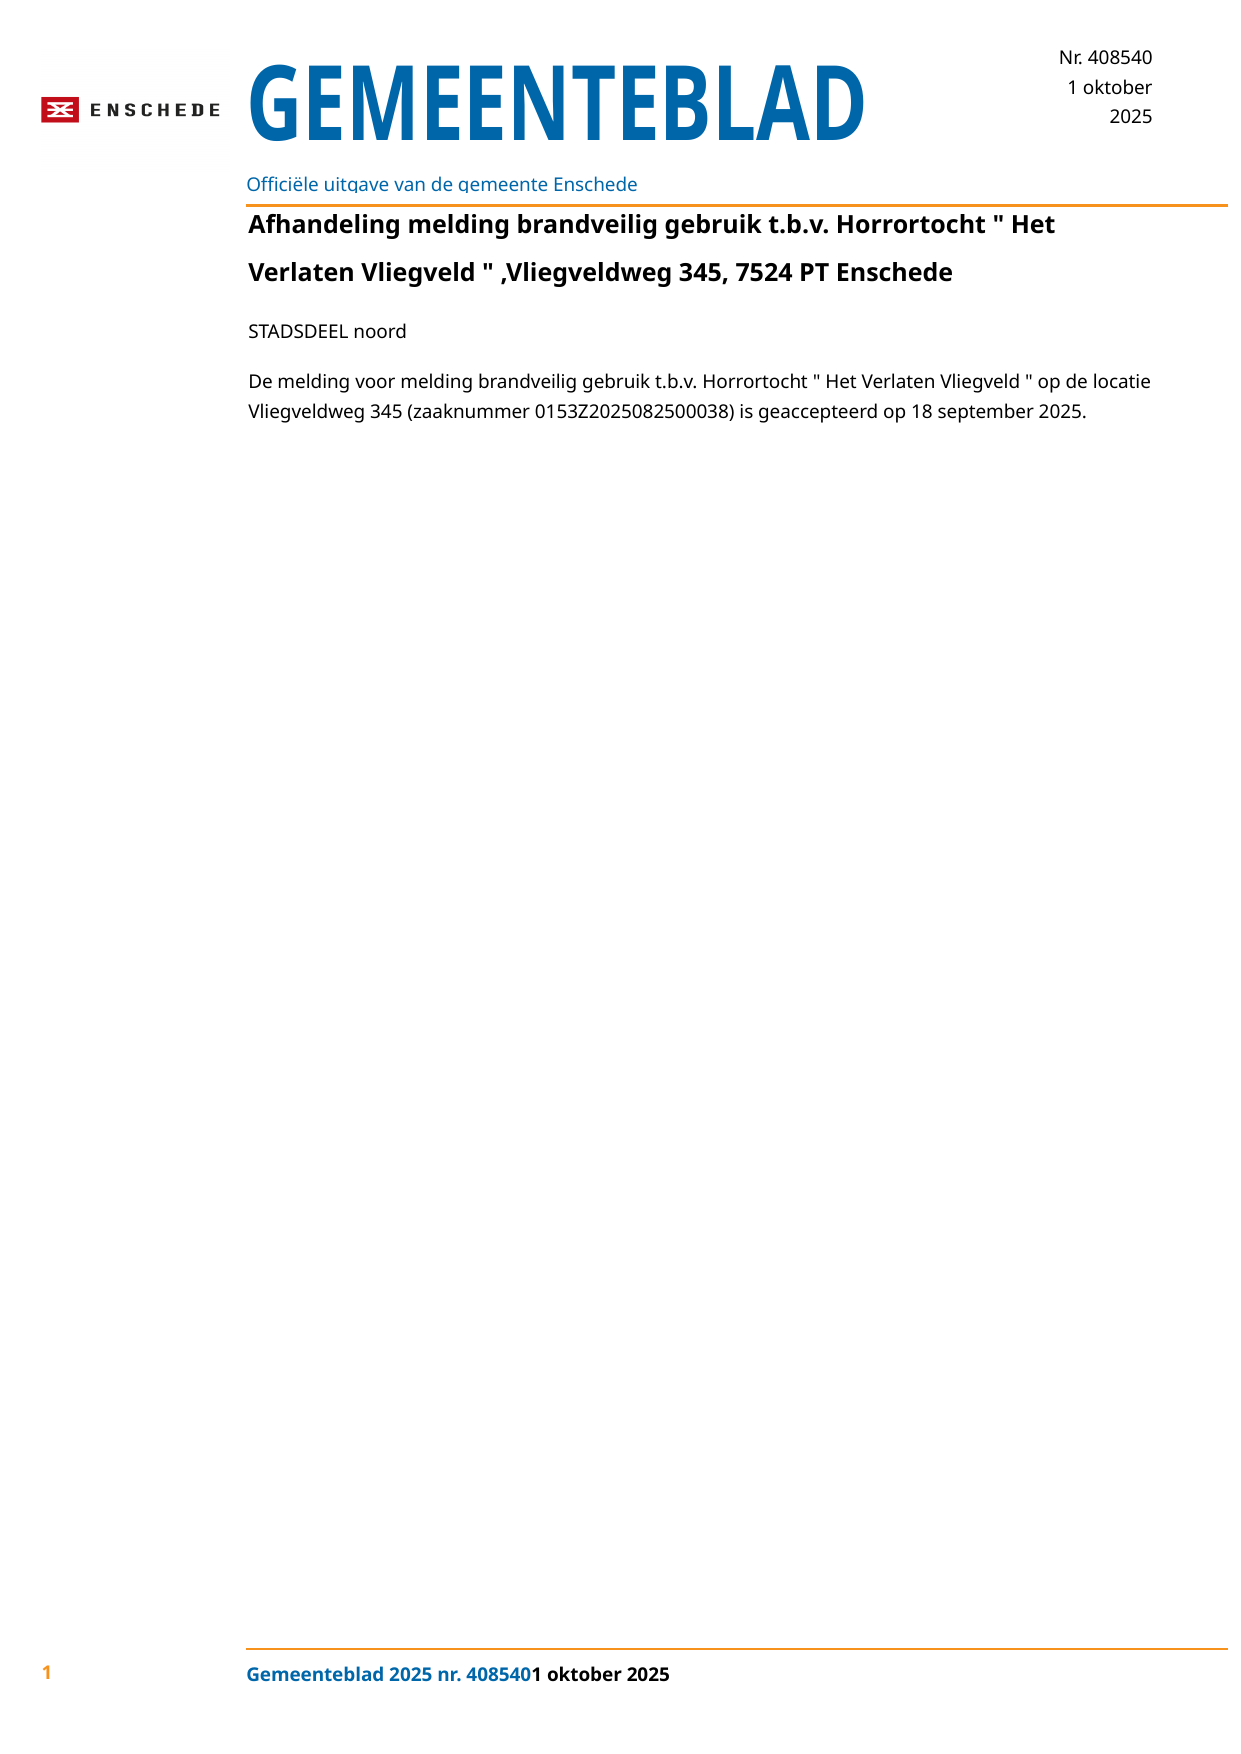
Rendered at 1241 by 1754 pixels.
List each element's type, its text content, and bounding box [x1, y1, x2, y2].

text STADSDEEL noord [248, 318, 1152, 344]
picture [41, 47, 231, 172]
text De melding voor melding brandveilig gebruik t.b.v. Horrortocht " Het Verlaten Vliegveld " op de locatie Vliegveldweg 345 (zaaknummer 0153Z2025082500038) is geaccepteerd op 18 september 2025. [248, 368, 1152, 424]
text Afhandeling melding brandveilig gebruik t.b.v. Horrortocht " Het Verlaten Vliegveld " ,Vliegveldweg 345, 7524 PT Enschede [248, 207, 1152, 288]
